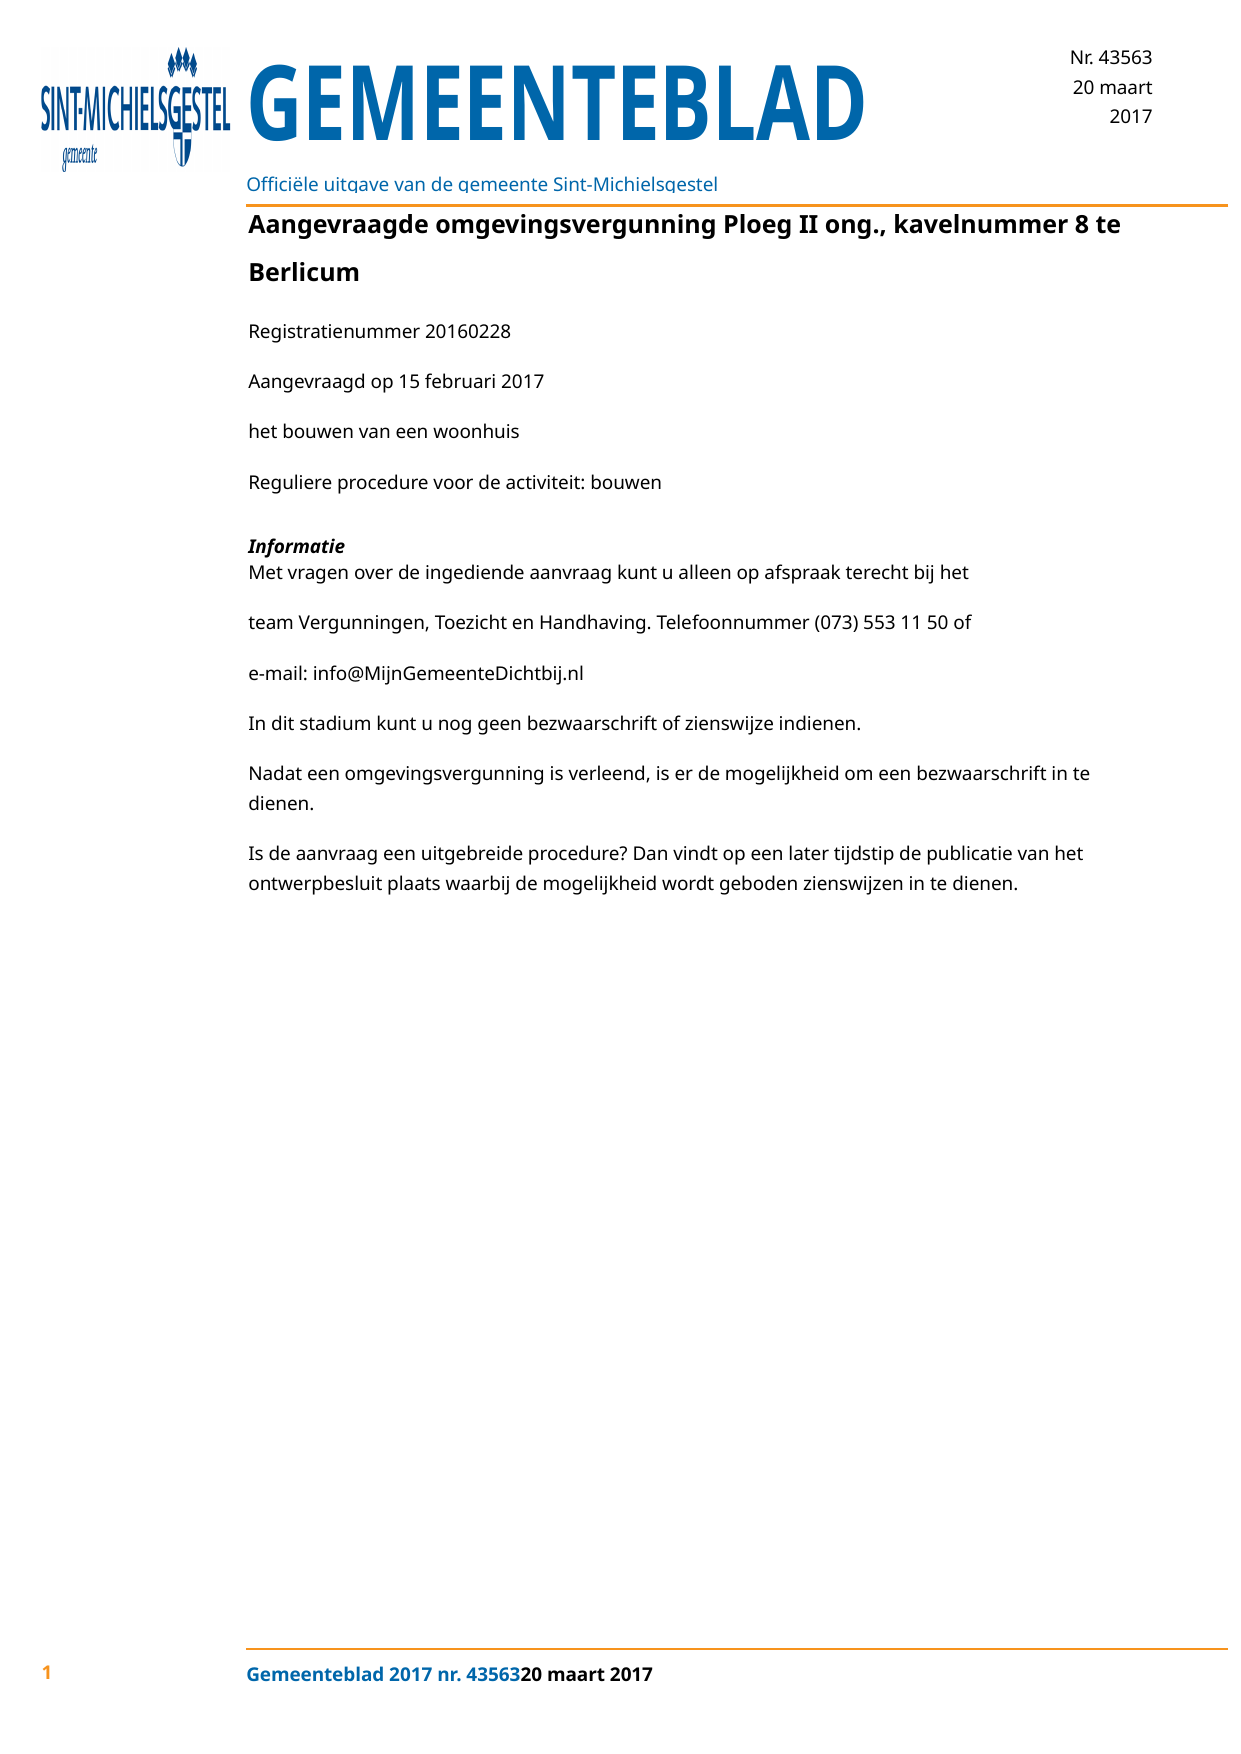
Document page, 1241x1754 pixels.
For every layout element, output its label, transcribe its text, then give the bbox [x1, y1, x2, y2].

text Is de aanvraag een uitgebreide procedure? Dan vindt op een later tijdstip de publicatie van het ontwerpbesluit plaats waarbij de mogelijkheid wordt geboden zienswijzen in te dienen. [248, 841, 1152, 896]
text Reguliere procedure voor de activiteit: bouwen [248, 469, 1152, 495]
text Aangevraagde omgevingsvergunning Ploeg II ong., kavelnummer 8 te Berlicum [248, 207, 1152, 288]
text Nadat een omgevingsvergunning is verleend, is er de mogelijkheid om een bezwaarschrift in te dienen. [248, 761, 1152, 816]
picture [41, 47, 231, 172]
text e-mail: info@MijnGemeenteDichtbij.nl [248, 660, 1152, 685]
text Registratienummer 20160228 [248, 318, 1152, 344]
text team Vergunningen, Toezicht en Handhaving. Telefoonnummer (073) 553 11 50 of [248, 609, 1152, 635]
text het bouwen van een woonhuis [248, 419, 1152, 444]
text Met vragen over de ingediende aanvraag kunt u alleen op afspraak terecht bij het [248, 559, 1152, 584]
text Informatie [248, 533, 1152, 559]
text Aangevraagd op 15 februari 2017 [248, 368, 1152, 394]
text In dit stadium kunt u nog geen bezwaarschrift of zienswijze indienen. [248, 710, 1152, 736]
